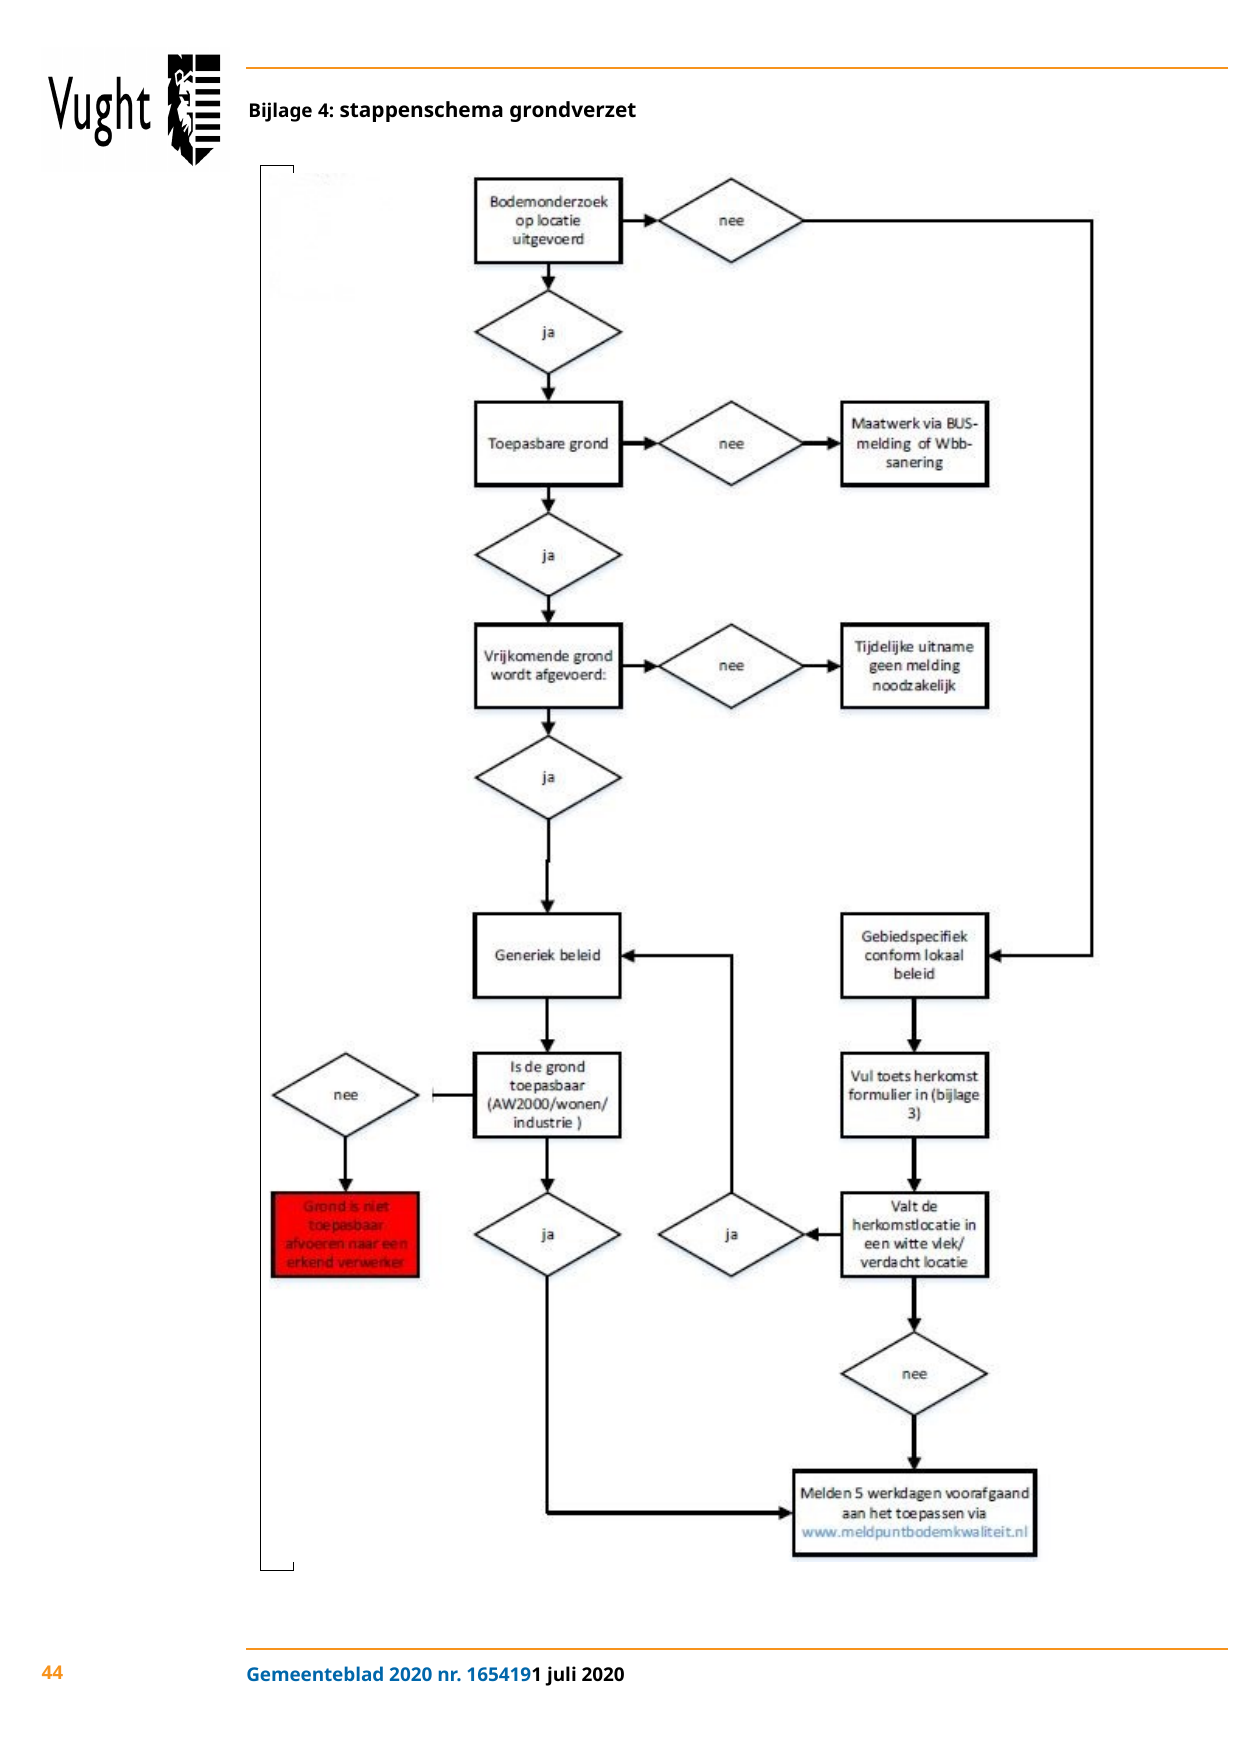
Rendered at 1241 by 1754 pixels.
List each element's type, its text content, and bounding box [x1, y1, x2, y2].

picture [268, 173, 1106, 1562]
text Bijlage 4: stappenschema grondverzet [248, 95, 1152, 123]
picture [41, 47, 231, 172]
